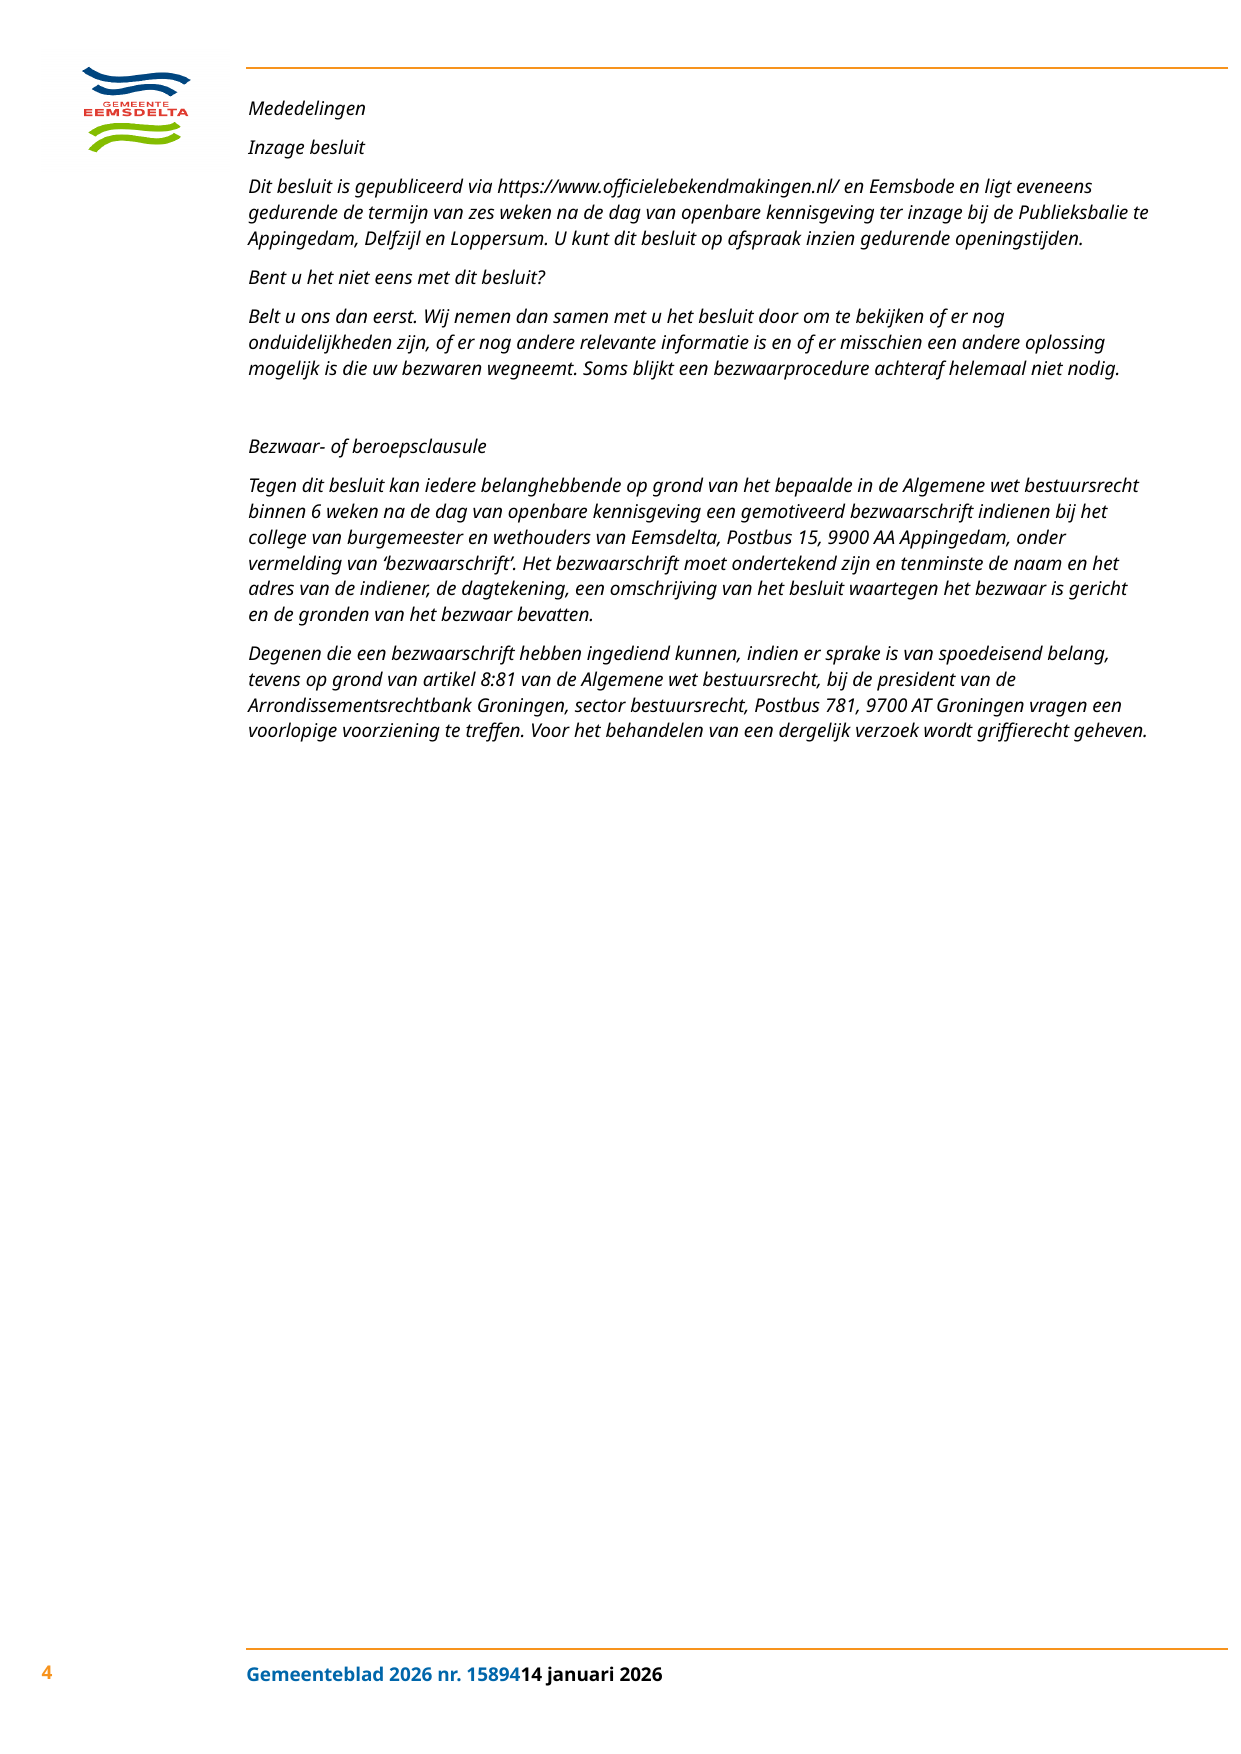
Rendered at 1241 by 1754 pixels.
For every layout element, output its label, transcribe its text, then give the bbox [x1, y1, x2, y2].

text Dit besluit is gepubliceerd via https://www.officielebekendmakingen.nl/ en Eemsbode en ligt eveneens gedurende de termijn van zes weken na de dag van openbare kennisgeving ter inzage bij de Publieksbalie te Appingedam, Delfzijl en Loppersum. U kunt dit besluit op afspraak inzien gedurende openingstijden. [248, 173, 1152, 251]
text Bent u het niet eens met dit besluit? [248, 264, 1152, 290]
text Degenen die een bezwaarschrift hebben ingediend kunnen, indien er sprake is van spoedeisend belang, tevens op grond van artikel 8:81 van de Algemene wet bestuursrecht, bij de president van de Arrondissementsrechtbank Groningen, sector bestuursrecht, Postbus 781, 9700 AT Groningen vragen een voorlopige voorziening te treffen. Voor het behandelen van een dergelijk verzoek wordt griffierecht geheven. [248, 641, 1152, 743]
text Belt u ons dan eerst. Wij nemen dan samen met u het besluit door om te bekijken of er nog onduidelijkheden zijn, of er nog andere relevante informatie is en of er misschien een andere oplossing mogelijk is die uw bezwaren wegneemt. Soms blijkt een bezwaarprocedure achteraf helemaal niet nodig. [248, 303, 1152, 381]
text Tegen dit besluit kan iedere belanghebbende op grond van het bepaalde in de Algemene wet bestuursrecht binnen 6 weken na de dag van openbare kennisgeving een gemotiveerd bezwaarschrift indienen bij het college van burgemeester en wethouders van Eemsdelta, Postbus 15, 9900 AA Appingedam, onder vermelding van ‘bezwaarschrift’. Het bezwaarschrift moet ondertekend zijn en tenminste de naam en het adres van de indiener, de dagtekening, een omschrijving van het besluit waartegen het bezwaar is gericht en de gronden van het bezwaar bevatten. [248, 473, 1152, 627]
text Mededelingen [248, 95, 1152, 121]
text Inzage besluit [248, 134, 1152, 160]
picture [41, 47, 231, 172]
text Bezwaar- of beroepsclausule [248, 433, 1152, 459]
